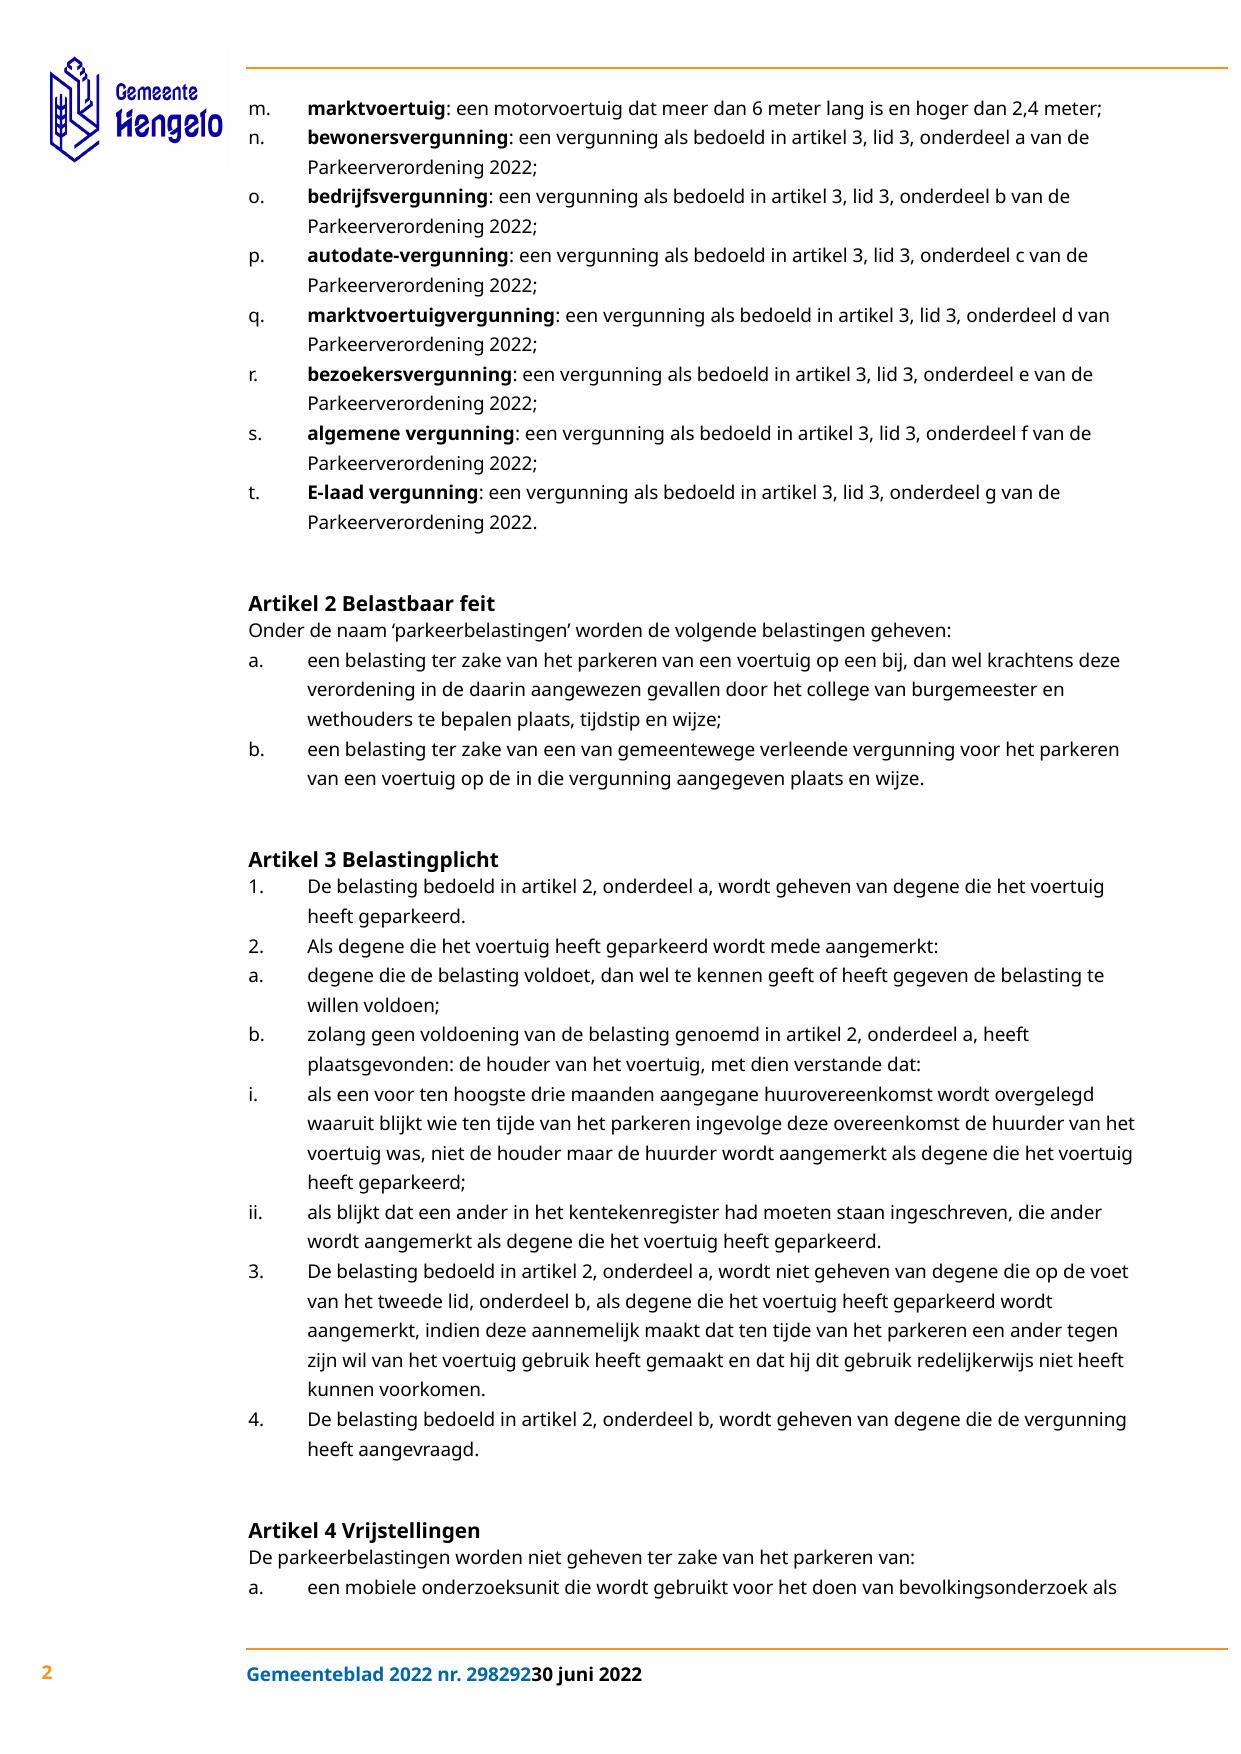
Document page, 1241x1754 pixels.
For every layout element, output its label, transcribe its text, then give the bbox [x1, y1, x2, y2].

list bedrijfsvergunning: een vergunning als bedoeld in artikel 3, lid 3, onderdeel b van de Parkeerverordening 2022; [248, 183, 1152, 239]
list zolang geen voldoening van de belasting genoemd in artikel 2, onderdeel a, heeft plaatsgevonden: de houder van het voertuig, met dien verstande dat: [248, 1022, 1152, 1077]
list De belasting bedoeld in artikel 2, onderdeel b, wordt geheven van degene die de vergunning heeft aangevraagd. [248, 1406, 1152, 1462]
list als een voor ten hoogste drie maanden aangegane huurovereenkomst wordt overgelegd waaruit blijkt wie ten tijde van het parkeren ingevolge deze overeenkomst de huurder van het voertuig was, niet de houder maar de huurder wordt aangemerkt als degene die het voertuig heeft geparkeerd; [248, 1081, 1152, 1195]
list marktvoertuig: een motorvoertuig dat meer dan 6 meter lang is en hoger dan 2,4 meter; [248, 95, 1152, 121]
text Onder de naam ‘parkeerbelastingen’ worden de volgende belastingen geheven: [248, 617, 1152, 643]
list marktvoertuigvergunning: een vergunning als bedoeld in artikel 3, lid 3, onderdeel d van Parkeerverordening 2022; [248, 302, 1152, 357]
list De belasting bedoeld in artikel 2, onderdeel a, wordt geheven van degene die het voertuig heeft geparkeerd. [248, 874, 1152, 929]
list als blijkt dat een ander in het kentekenregister had moeten staan ingeschreven, die ander wordt aangemerkt als degene die het voertuig heeft geparkeerd. [248, 1199, 1152, 1254]
list bezoekersvergunning: een vergunning als bedoeld in artikel 3, lid 3, onderdeel e van de Parkeerverordening 2022; [248, 361, 1152, 416]
list degene die de belasting voldoet, dan wel te kennen geeft of heeft gegeven de belasting te willen voldoen; [248, 962, 1152, 1018]
list E-laad vergunning: een vergunning als bedoeld in artikel 3, lid 3, onderdeel g van de Parkeerverordening 2022. [248, 479, 1152, 535]
list een belasting ter zake van het parkeren van een voertuig op een bij, dan wel krachtens deze verordening in de daarin aangewezen gevallen door het college van burgemeester en wethouders te bepalen plaats, tijdstip en wijze; [248, 647, 1152, 732]
list een belasting ter zake van een van gemeentewege verleende vergunning voor het parkeren van een voertuig op de in die vergunning aangegeven plaats en wijze. [248, 736, 1152, 791]
list bewonersvergunning: een vergunning als bedoeld in artikel 3, lid 3, onderdeel a van de Parkeerverordening 2022; [248, 124, 1152, 180]
text De parkeerbelastingen worden niet geheven ter zake van het parkeren van: [248, 1544, 1152, 1570]
list algemene vergunning: een vergunning als bedoeld in artikel 3, lid 3, onderdeel f van de Parkeerverordening 2022; [248, 420, 1152, 476]
list Als degene die het voertuig heeft geparkeerd wordt mede aangemerkt: [248, 933, 1152, 959]
picture [41, 47, 231, 172]
list een mobiele onderzoeksunit die wordt gebruikt voor het doen van bevolkingsonderzoek als [248, 1574, 1152, 1599]
text Artikel 4 Vrijstellingen [248, 1516, 1152, 1544]
text Artikel 2 Belastbaar feit [248, 589, 1152, 617]
text Artikel 3 Belastingplicht [248, 845, 1152, 874]
list autodate-vergunning: een vergunning als bedoeld in artikel 3, lid 3, onderdeel c van de Parkeerverordening 2022; [248, 243, 1152, 298]
list De belasting bedoeld in artikel 2, onderdeel a, wordt niet geheven van degene die op de voet van het tweede lid, onderdeel b, als degene die het voertuig heeft geparkeerd wordt aangemerkt, indien deze aannemelijk maakt dat ten tijde van het parkeren een ander tegen zijn wil van het voertuig gebruik heeft gemaakt en dat hij dit gebruik redelijkerwijs niet heeft kunnen voorkomen. [248, 1258, 1152, 1402]
